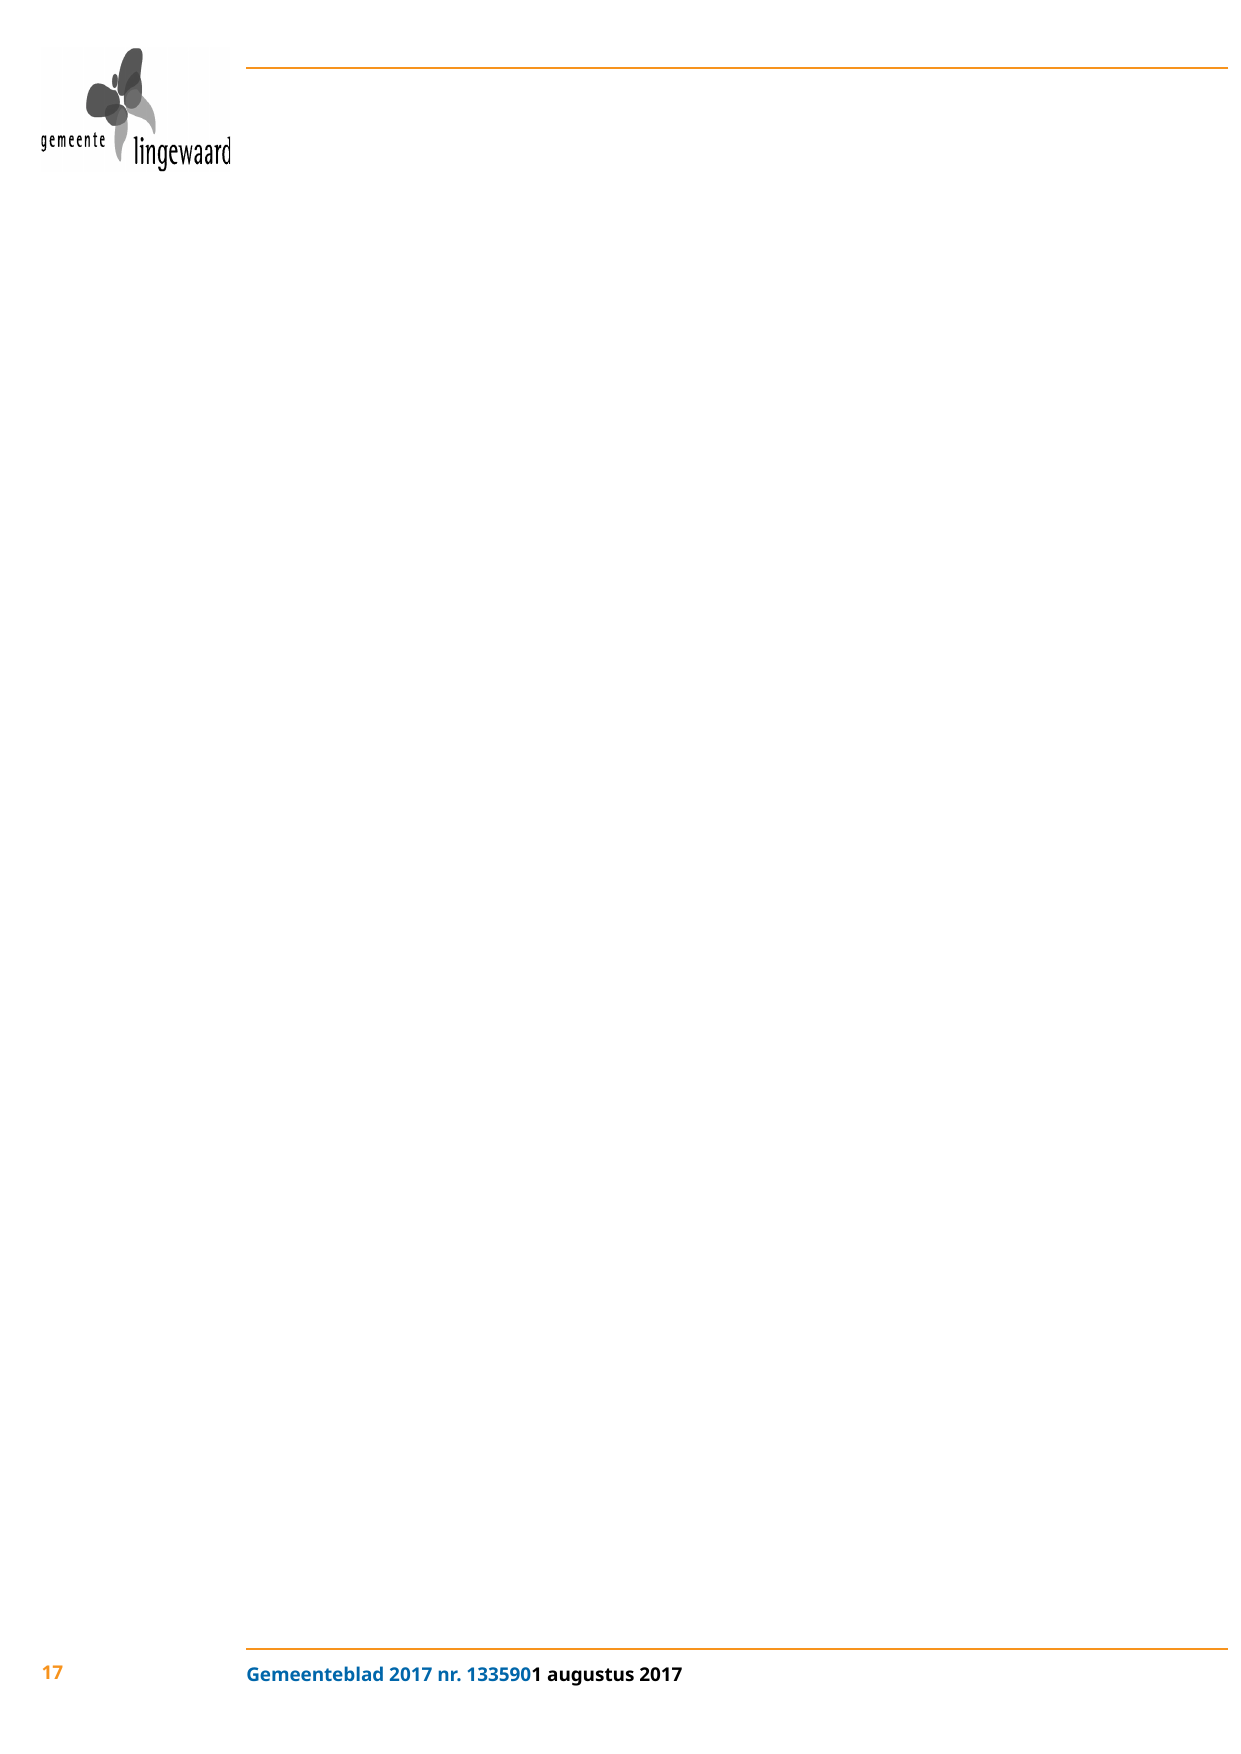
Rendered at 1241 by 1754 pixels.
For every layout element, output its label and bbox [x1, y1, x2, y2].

picture [41, 47, 231, 172]
